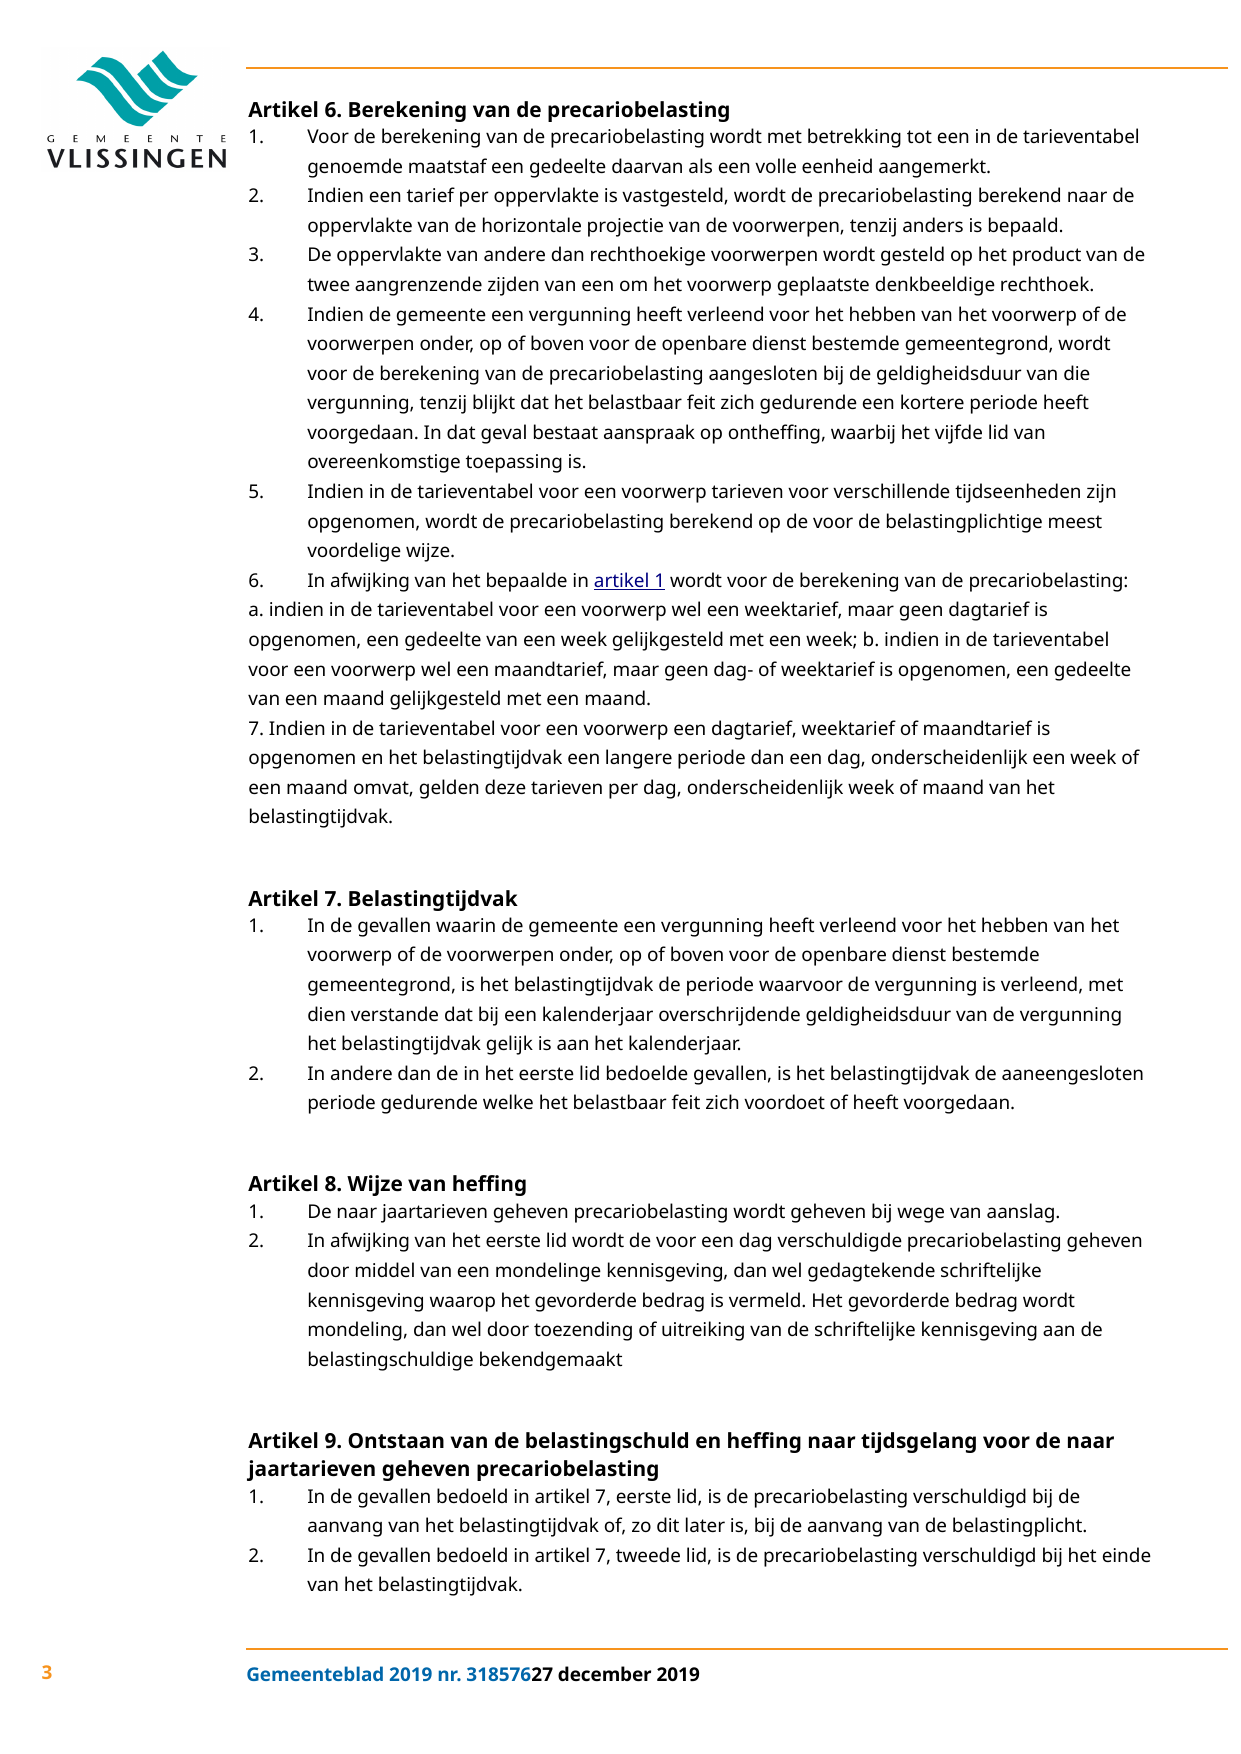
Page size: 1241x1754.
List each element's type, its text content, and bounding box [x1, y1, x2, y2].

text Artikel 8. Wijze van heffing [248, 1169, 1152, 1198]
list Indien in de tarieventabel voor een voorwerp tarieven voor verschillende tijdseenheden zijn opgenomen, wordt de precariobelasting berekend op de voor de belastingplichtige meest voordelige wijze. [248, 478, 1152, 563]
list Indien de gemeente een vergunning heeft verleend voor het hebben van het voorwerp of de voorwerpen onder, op of boven voor de openbare dienst bestemde gemeentegrond, wordt voor de berekening van de precariobelasting aangesloten bij de geldigheidsduur van die vergunning, tenzij blijkt dat het belastbaar feit zich gedurende een kortere periode heeft voorgedaan. In dat geval bestaat aanspraak op ontheffing, waarbij het vijfde lid van overeenkomstige toepassing is. [248, 301, 1152, 474]
text a. indien in de tarieventabel voor een voorwerp wel een weektarief, maar geen dagtarief is opgenomen, een gedeelte van een week gelijkgesteld met een week; b. indien in de tarieventabel voor een voorwerp wel een maandtarief, maar geen dag- of weektarief is opgenomen, een gedeelte van een maand gelijkgesteld met een maand. [248, 597, 1152, 711]
list In de gevallen bedoeld in artikel 7, eerste lid, is de precariobelasting verschuldigd bij de aanvang van het belastingtijdvak of, zo dit later is, bij de aanvang van de belastingplicht. [248, 1483, 1152, 1538]
list Voor de berekening van de precariobelasting wordt met betrekking tot een in de tarieventabel genoemde maatstaf een gedeelte daarvan als een volle eenheid aangemerkt. [248, 123, 1152, 178]
text Artikel 7. Belastingtijdvak [248, 884, 1152, 912]
list De oppervlakte van andere dan rechthoekige voorwerpen wordt gesteld op het product van de twee aangrenzende zijden van een om het voorwerp geplaatste denkbeeldige rechthoek. [248, 242, 1152, 297]
text Artikel 6. Berekening van de precariobelasting [248, 95, 1152, 123]
text Artikel 9. Ontstaan van de belastingschuld en heffing naar tijdsgelang voor de naar jaartarieven geheven precariobelasting [248, 1426, 1152, 1483]
list De naar jaartarieven geheven precariobelasting wordt geheven bij wege van aanslag. [248, 1198, 1152, 1224]
list In afwijking van het bepaalde in artikel 1 wordt voor de berekening van de precariobelasting: [248, 567, 1152, 593]
list Indien een tarief per oppervlakte is vastgesteld, wordt de precariobelasting berekend naar de oppervlakte van de horizontale projectie van de voorwerpen, tenzij anders is bepaald. [248, 182, 1152, 238]
text 7. Indien in de tarieventabel voor een voorwerp een dagtarief, weektarief of maandtarief is opgenomen en het belastingtijdvak een langere periode dan een dag, onderscheidenlijk een week of een maand omvat, gelden deze tarieven per dag, onderscheidenlijk week of maand van het belastingtijdvak. [248, 715, 1152, 829]
list In afwijking van het eerste lid wordt de voor een dag verschuldigde precariobelasting geheven door middel van een mondelinge kennisgeving, dan wel gedagtekende schriftelijke kennisgeving waarop het gevorderde bedrag is vermeld. Het gevorderde bedrag wordt mondeling, dan wel door toezending of uitreiking van de schriftelijke kennisgeving aan de belastingschuldige bekendgemaakt [248, 1228, 1152, 1372]
picture [41, 47, 231, 172]
list In de gevallen bedoeld in artikel 7, tweede lid, is de precariobelasting verschuldigd bij het einde van het belastingtijdvak. [248, 1542, 1152, 1597]
list In de gevallen waarin de gemeente een vergunning heeft verleend voor het hebben van het voorwerp of de voorwerpen onder, op of boven voor de openbare dienst bestemde gemeentegrond, is het belastingtijdvak de periode waarvoor de vergunning is verleend, met dien verstande dat bij een kalenderjaar overschrijdende geldigheidsduur van de vergunning het belastingtijdvak gelijk is aan het kalenderjaar. [248, 912, 1152, 1056]
list In andere dan de in het eerste lid bedoelde gevallen, is het belastingtijdvak de aaneengesloten periode gedurende welke het belastbaar feit zich voordoet of heeft voorgedaan. [248, 1060, 1152, 1115]
